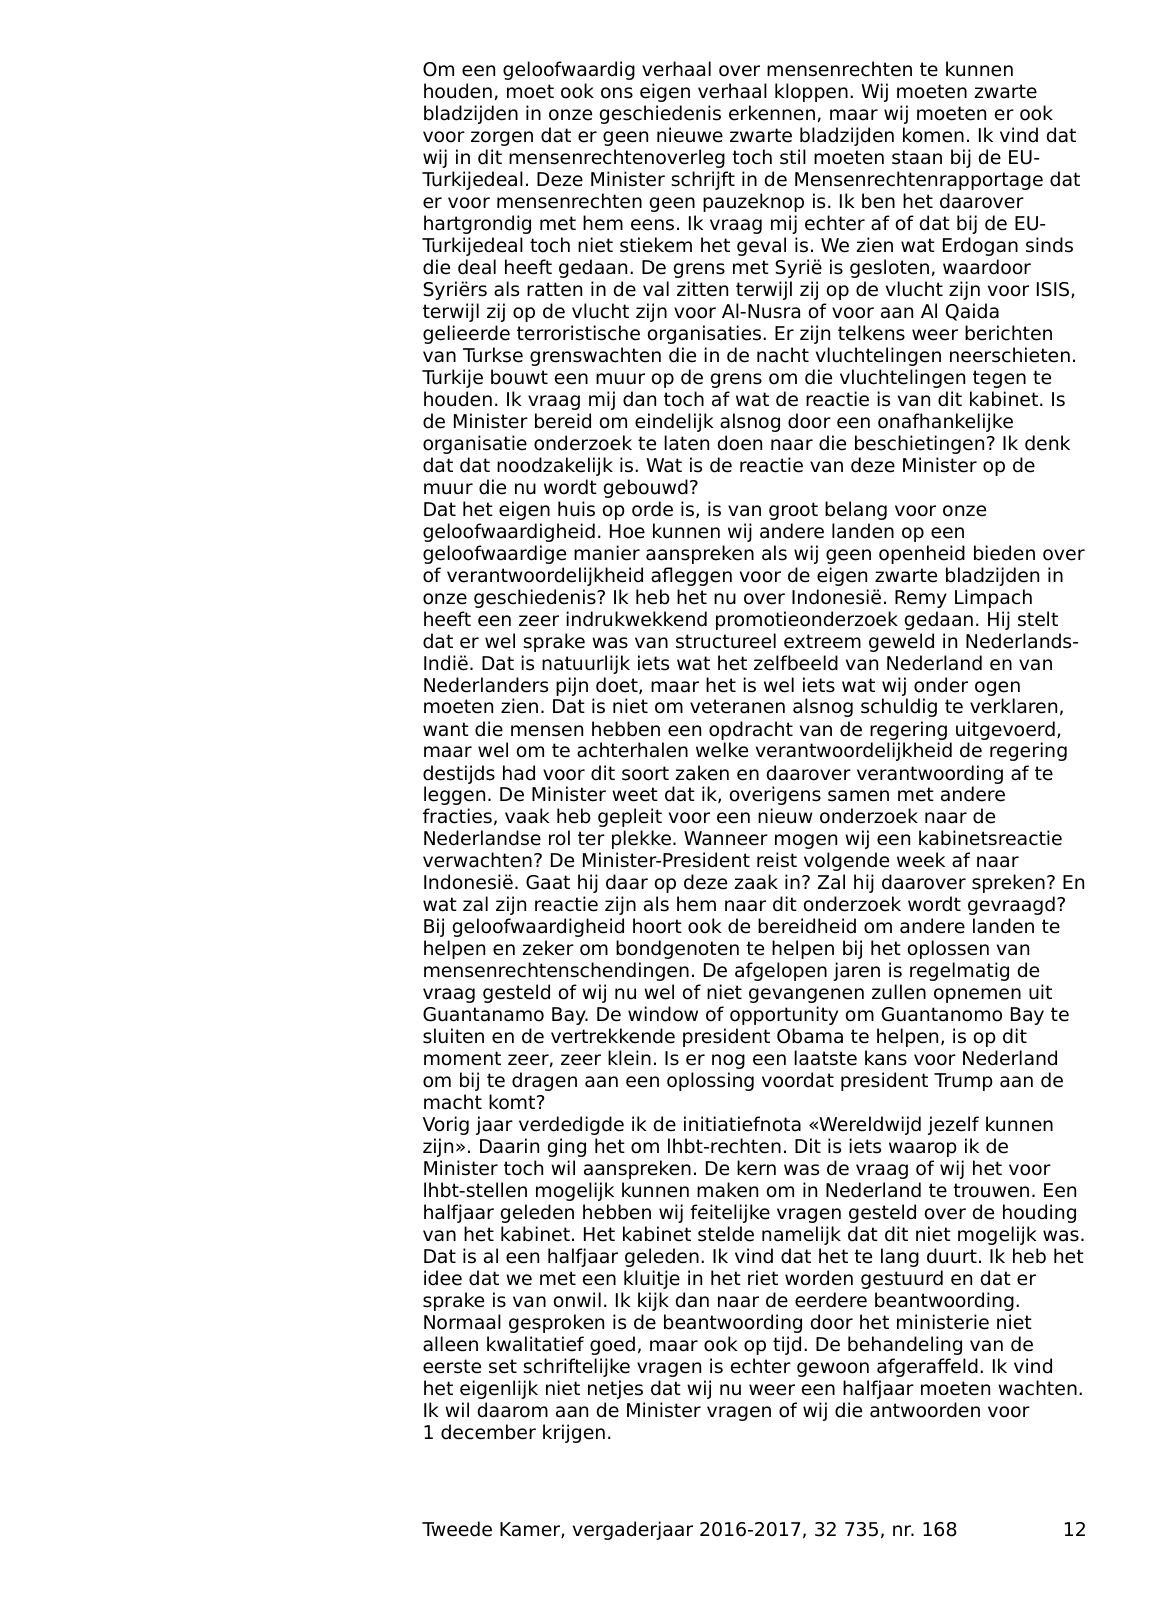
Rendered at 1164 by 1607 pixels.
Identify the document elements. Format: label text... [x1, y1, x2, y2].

text Vorig jaar verdedigde ik de initiatiefnota «Wereldwijd jezelf kunnen zijn». Daarin ging het om lhbt-rechten. Dit is iets waarop ik de Minister toch wil aanspreken. De kern was de vraag of wij het voor lhbt-stellen mogelijk kunnen maken om in Nederland te trouwen. Een halfjaar geleden hebben wij feitelijke vragen gesteld over de houding van het kabinet. Het kabinet stelde namelijk dat dit niet mogelijk was. Dat is al een halfjaar geleden. Ik vind dat het te lang duurt. Ik heb het idee dat we met een kluitje in het riet worden gestuurd en dat er sprake is van onwil. Ik kijk dan naar de eerdere beantwoording. Normaal gesproken is de beantwoording door het ministerie niet alleen kwalitatief goed, maar ook op tijd. De behandeling van de eerste set schriftelijke vragen is echter gewoon afgeraffeld. Ik vind het eigenlijk niet netjes dat wij nu weer een halfjaar moeten wachten. Ik wil daarom aan de Minister vragen of wij die antwoorden voor 1 december krijgen. [422, 1114, 1087, 1444]
text Bij geloofwaardigheid hoort ook de bereidheid om andere landen te helpen en zeker om bondgenoten te helpen bij het oplossen van mensenrechtenschendingen. De afgelopen jaren is regelmatig de vraag gesteld of wij nu wel of niet gevangenen zullen opnemen uit Guantanamo Bay. De window of opportunity om Guantanomo Bay te sluiten en de vertrekkende president Obama te helpen, is op dit moment zeer, zeer klein. Is er nog een laatste kans voor Nederland om bij te dragen aan een oplossing voordat president Trump aan de macht komt? [422, 916, 1087, 1114]
text Om een geloofwaardig verhaal over mensenrechten te kunnen houden, moet ook ons eigen verhaal kloppen. Wij moeten zwarte bladzijden in onze geschiedenis erkennen, maar wij moeten er ook voor zorgen dat er geen nieuwe zwarte bladzijden komen. Ik vind dat wij in dit mensenrechtenoverleg toch stil moeten staan bij de EU-Turkijedeal. Deze Minister schrijft in de Mensenrechtenrapportage dat er voor mensenrechten geen pauzeknop is. Ik ben het daarover hartgrondig met hem eens. Ik vraag mij echter af of dat bij de EU-Turkijedeal toch niet stiekem het geval is. We zien wat Erdogan sinds die deal heeft gedaan. De grens met Syrië is gesloten, waardoor Syriërs als ratten in de val zitten terwijl zij op de vlucht zijn voor ISIS, terwijl zij op de vlucht zijn voor Al-Nusra of voor aan Al Qaida gelieerde terroristische organisaties. Er zijn telkens weer berichten van Turkse grenswachten die in de nacht vluchtelingen neerschieten. Turkije bouwt een muur op de grens om die vluchtelingen tegen te houden. Ik vraag mij dan toch af wat de reactie is van dit kabinet. Is de Minister bereid om eindelijk alsnog door een onafhankelijke organisatie onderzoek te laten doen naar die beschietingen? Ik denk dat dat noodzakelijk is. Wat is de reactie van deze Minister op de muur die nu wordt gebouwd? [422, 59, 1087, 499]
text Dat het eigen huis op orde is, is van groot belang voor onze geloofwaardigheid. Hoe kunnen wij andere landen op een geloofwaardige manier aanspreken als wij geen openheid bieden over of verantwoordelijkheid afleggen voor de eigen zwarte bladzijden in onze geschiedenis? Ik heb het nu over Indonesië. Remy Limpach heeft een zeer indrukwekkend promotieonderzoek gedaan. Hij stelt dat er wel sprake was van structureel extreem geweld in Nederlands-Indië. Dat is natuurlijk iets wat het zelfbeeld van Nederland en van Nederlanders pijn doet, maar het is wel iets wat wij onder ogen moeten zien. Dat is niet om veteranen alsnog schuldig te verklaren, want die mensen hebben een opdracht van de regering uitgevoerd, maar wel om te achterhalen welke verantwoordelijkheid de regering destijds had voor dit soort zaken en daarover verantwoording af te leggen. De Minister weet dat ik, overigens samen met andere fracties, vaak heb gepleit voor een nieuw onderzoek naar de Nederlandse rol ter plekke. Wanneer mogen wij een kabinetsreactie verwachten? De Minister-President reist volgende week af naar Indonesië. Gaat hij daar op deze zaak in? Zal hij daarover spreken? En wat zal zijn reactie zijn als hem naar dit onderzoek wordt gevraagd? [422, 499, 1087, 916]
